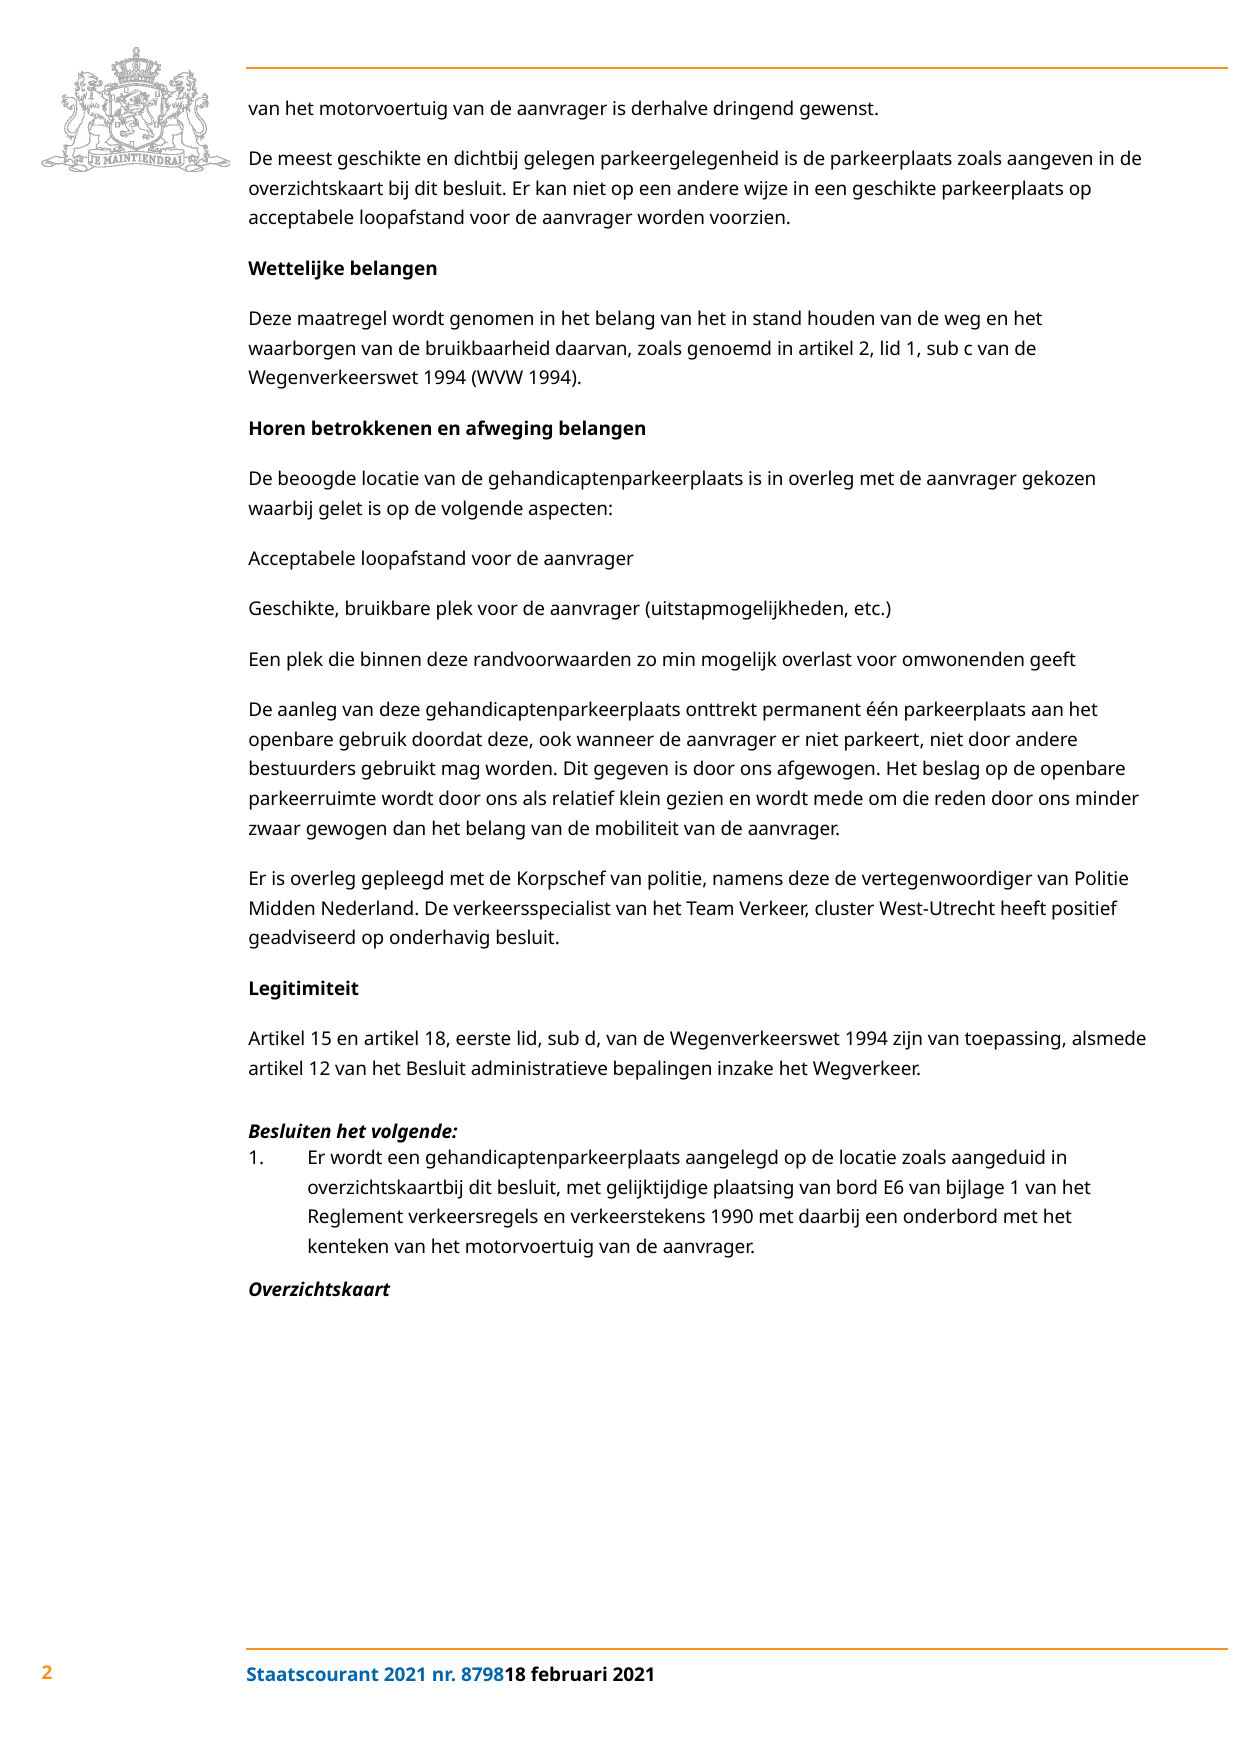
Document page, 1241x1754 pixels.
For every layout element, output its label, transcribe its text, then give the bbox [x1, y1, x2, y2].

text Geschikte, bruikbare plek voor de aanvrager (uitstapmogelijkheden, etc.) [248, 596, 1152, 621]
text Overzichtskaart [248, 1276, 1152, 1302]
picture [41, 47, 231, 172]
text De aanleg van deze gehandicaptenparkeerplaats onttrekt permanent één parkeerplaats aan het openbare gebruik doordat deze, ook wanneer de aanvrager er niet parkeert, niet door andere bestuurders gebruikt mag worden. Dit gegeven is door ons afgewogen. Het beslag op de openbare parkeerruimte wordt door ons als relatief klein gezien en wordt mede om die reden door ons minder zwaar gewogen dan het belang van de mobiliteit van de aanvrager. [248, 696, 1152, 841]
text Wettelijke belangen [248, 255, 1152, 281]
text van het motorvoertuig van de aanvrager is derhalve dringend gewenst. [248, 95, 1152, 121]
text De beoogde locatie van de gehandicaptenparkeerplaats is in overleg met de aanvrager gekozen waarbij gelet is op de volgende aspecten: [248, 465, 1152, 521]
list Er wordt een gehandicaptenparkeerplaats aangelegd op de locatie zoals aangeduid in overzichtskaartbij dit besluit, met gelijktijdige plaatsing van bord E6 van bijlage 1 van het Reglement verkeersregels en verkeerstekens 1990 met daarbij een onderbord met het kenteken van het motorvoertuig van de aanvrager. [248, 1144, 1152, 1259]
text De meest geschikte en dichtbij gelegen parkeergelegenheid is de parkeerplaats zoals aangeven in de overzichtskaart bij dit besluit. Er kan niet op een andere wijze in een geschikte parkeerplaats op acceptabele loopafstand voor de aanvrager worden voorzien. [248, 145, 1152, 230]
text Deze maatregel wordt genomen in het belang van het in stand houden van de weg en het waarborgen van de bruikbaarheid daarvan, zoals genoemd in artikel 2, lid 1, sub c van de Wegenverkeerswet 1994 (WVW 1994). [248, 305, 1152, 390]
text Besluiten het volgende: [248, 1119, 1152, 1144]
text Er is overleg gepleegd met de Korpschef van politie, namens deze de vertegenwoordiger van Politie Midden Nederland. De verkeersspecialist van het Team Verkeer, cluster West-Utrecht heeft positief geadviseerd op onderhavig besluit. [248, 865, 1152, 950]
text Artikel 15 en artikel 18, eerste lid, sub d, van de Wegenverkeerswet 1994 zijn van toepassing, alsmede artikel 12 van het Besluit administratieve bepalingen inzake het Wegverkeer. [248, 1025, 1152, 1081]
text Horen betrokkenen en afweging belangen [248, 415, 1152, 441]
text Legitimiteit [248, 975, 1152, 1001]
text Een plek die binnen deze randvoorwaarden zo min mogelijk overlast voor omwonenden geeft [248, 646, 1152, 672]
text Acceptabele loopafstand voor de aanvrager [248, 545, 1152, 571]
